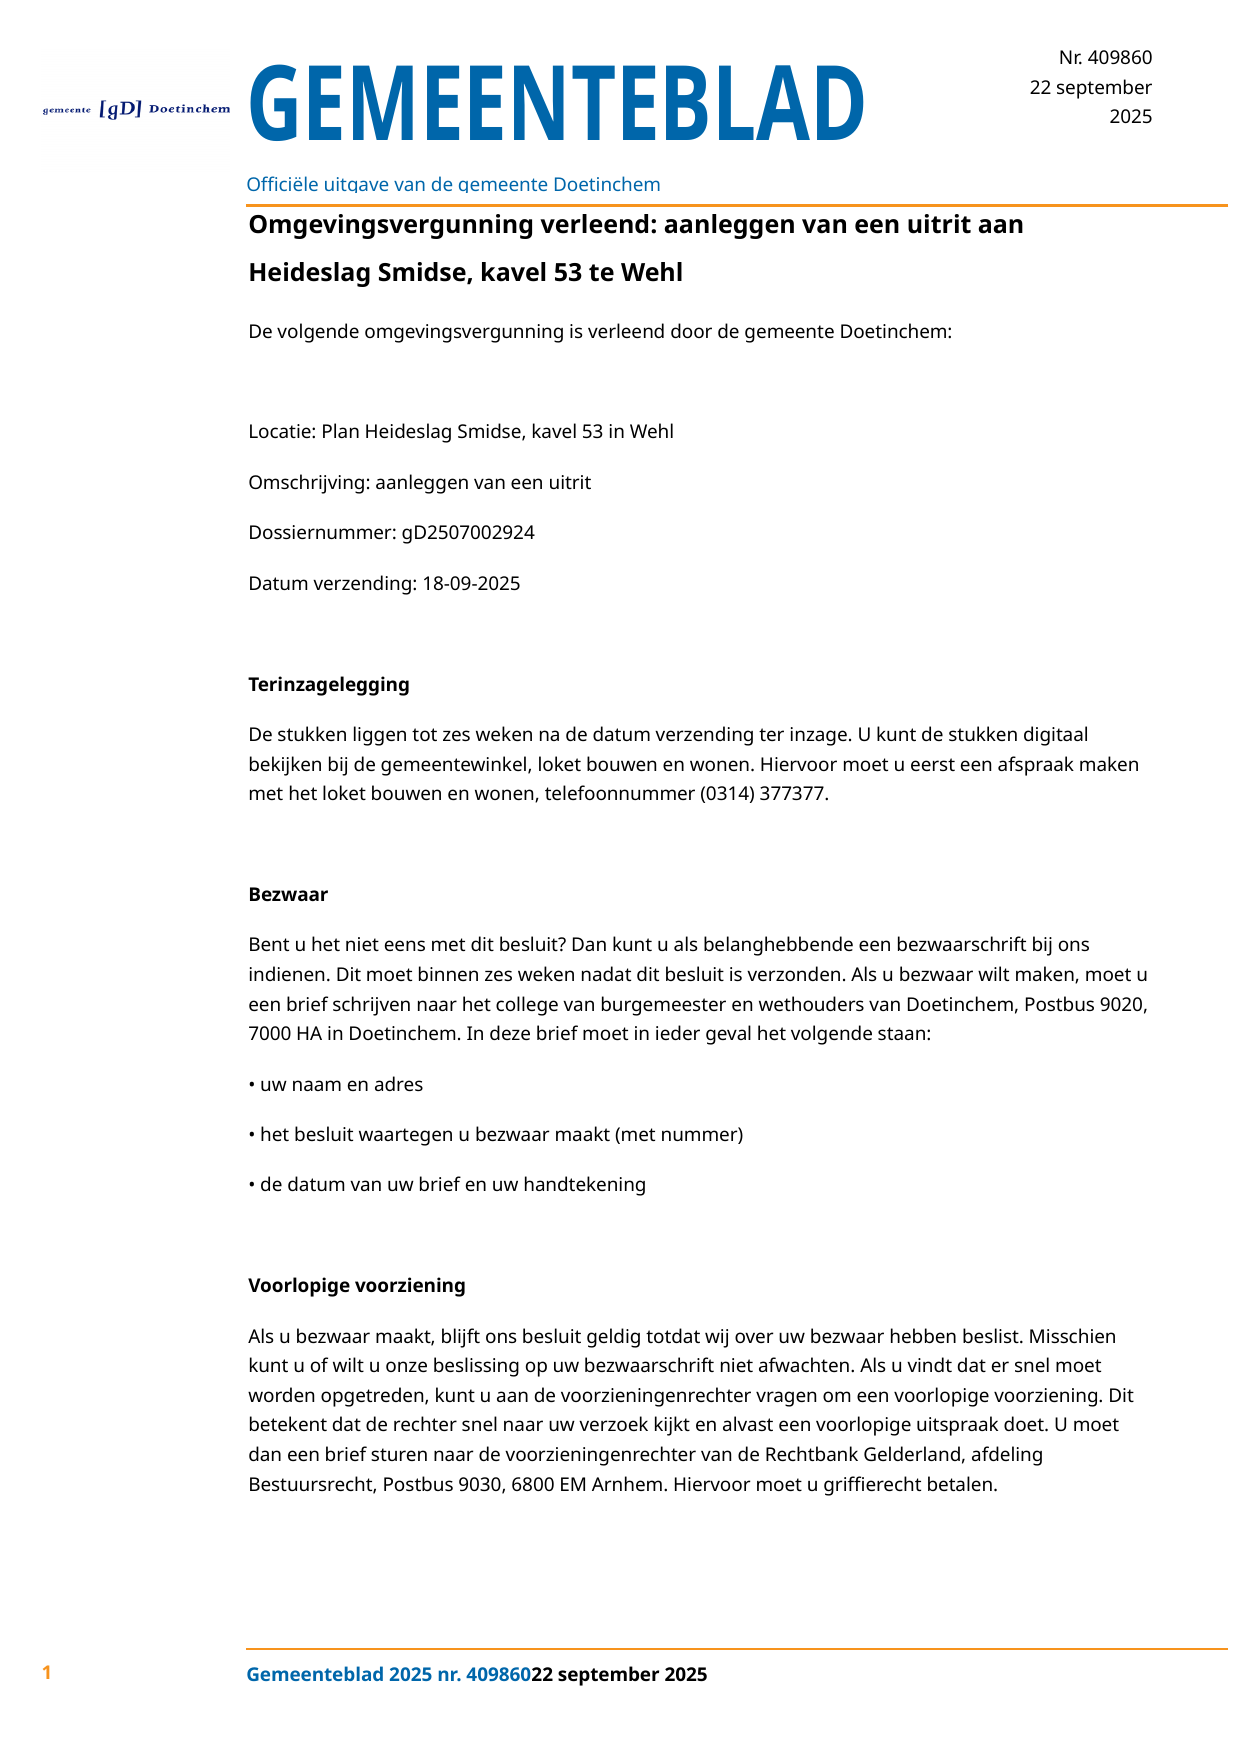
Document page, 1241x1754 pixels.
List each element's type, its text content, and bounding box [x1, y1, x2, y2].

text Omschrijving: aanleggen van een uitrit [248, 469, 1152, 495]
text Als u bezwaar maakt, blijft ons besluit geldig totdat wij over uw bezwaar hebben beslist. Misschien kunt u of wilt u onze beslissing op uw bezwaarschrift niet afwachten. Als u vindt dat er snel moet worden opgetreden, kunt u aan de voorzieningenrechter vragen om een voorlopige voorziening. Dit betekent dat de rechter snel naar uw verzoek kijkt en alvast een voorlopige uitspraak doet. U moet dan een brief sturen naar de voorzieningenrechter van de Rechtbank Gelderland, afdeling Bestuursrecht, Postbus 9030, 6800 EM Arnhem. Hiervoor moet u griffierecht betalen. [248, 1323, 1152, 1497]
text Dossiernummer: gD2507002924 [248, 519, 1152, 545]
text • het besluit waartegen u bezwaar maakt (met nummer) [248, 1121, 1152, 1147]
text Datum verzending: 18-09-2025 [248, 570, 1152, 596]
text Bent u het niet eens met dit besluit? Dan kunt u als belanghebbende een bezwaarschrift bij ons indienen. Dit moet binnen zes weken nadat dit besluit is verzonden. Als u bezwaar wilt maken, moet u een brief schrijven naar het college van burgemeester en wethouders van Doetinchem, Postbus 9020, 7000 HA in Doetinchem. In deze brief moet in ieder geval het volgende staan: [248, 932, 1152, 1046]
text Voorlopige voorziening [248, 1272, 1152, 1298]
text Bezwaar [248, 881, 1152, 907]
text • uw naam en adres [248, 1071, 1152, 1097]
picture [41, 47, 231, 172]
text Terinzagelegging [248, 671, 1152, 697]
text Omgevingsvergunning verleend: aanleggen van een uitrit aan Heideslag Smidse, kavel 53 te Wehl [248, 207, 1152, 288]
text De volgende omgevingsvergunning is verleend door de gemeente Doetinchem: [248, 318, 1152, 344]
text • de datum van uw brief en uw handtekening [248, 1172, 1152, 1197]
text De stukken liggen tot zes weken na de datum verzending ter inzage. U kunt de stukken digitaal bekijken bij de gemeentewinkel, loket bouwen en wonen. Hiervoor moet u eerst een afspraak maken met het loket bouwen en wonen, telefoonnummer (0314) 377377. [248, 721, 1152, 806]
text Locatie: Plan Heideslag Smidse, kavel 53 in Wehl [248, 419, 1152, 444]
